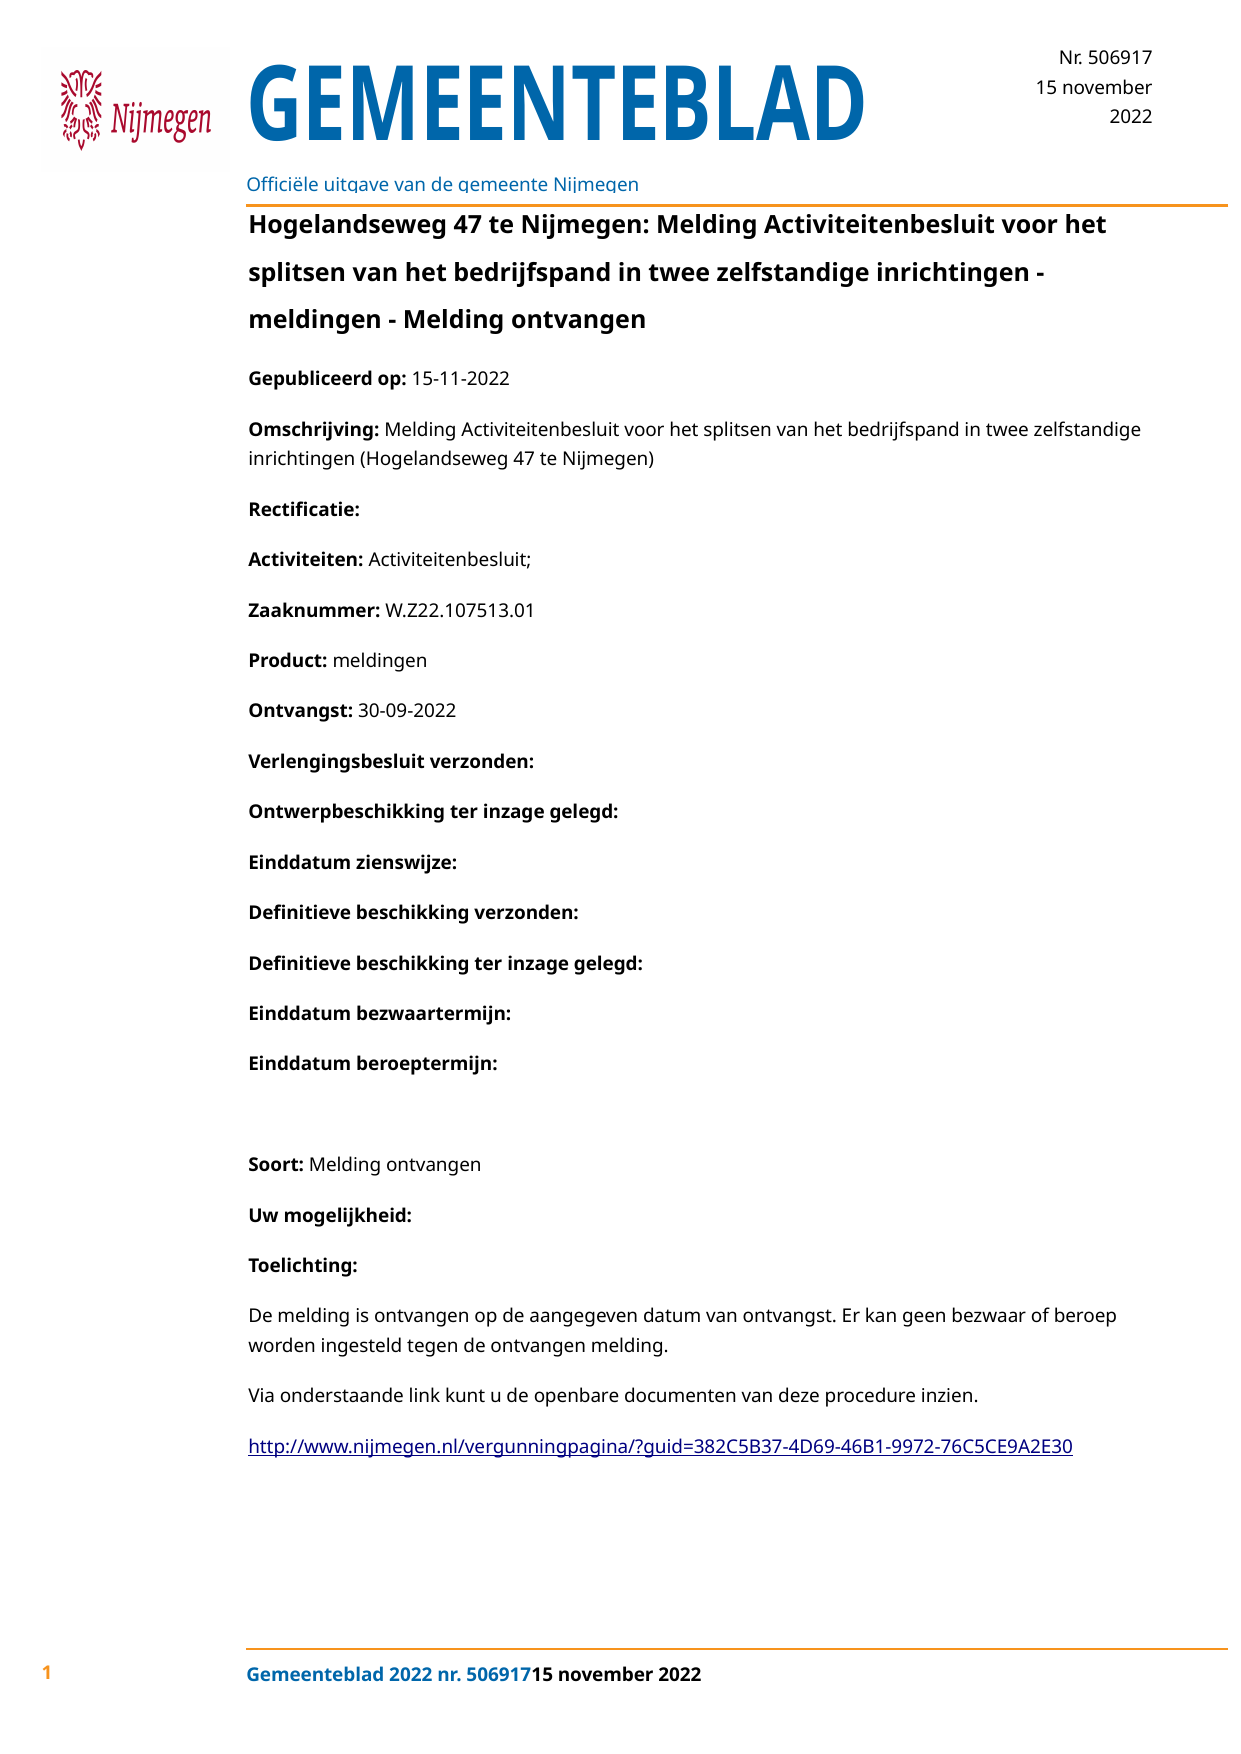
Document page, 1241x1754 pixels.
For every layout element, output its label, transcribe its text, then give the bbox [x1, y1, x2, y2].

text Hogelandseweg 47 te Nijmegen: Melding Activiteitenbesluit voor het splitsen van het bedrijfspand in twee zelfstandige inrichtingen - meldingen - Melding ontvangen [248, 207, 1152, 336]
text Einddatum bezwaartermijn: [248, 1000, 1152, 1026]
text Toelichting: [248, 1252, 1152, 1278]
text http://www.nijmegen.nl/vergunningpagina/?guid=382C5B37-4D69-46B1-9972-76C5CE9A2E30 [248, 1433, 1152, 1459]
text Gepubliceerd op: 15-11-2022 [248, 366, 1152, 391]
text Omschrijving: Melding Activiteitenbesluit voor het splitsen van het bedrijfspand in twee zelfstandige inrichtingen (Hogelandseweg 47 te Nijmegen) [248, 416, 1152, 471]
text Einddatum beroeptermijn: [248, 1051, 1152, 1076]
text De melding is ontvangen op de aangegeven datum van ontvangst. Er kan geen bezwaar of beroep worden ingesteld tegen de ontvangen melding. [248, 1303, 1152, 1358]
text Definitieve beschikking ter inzage gelegd: [248, 950, 1152, 975]
text Definitieve beschikking verzonden: [248, 899, 1152, 925]
text Verlengingsbesluit verzonden: [248, 748, 1152, 774]
text Rectificatie: [248, 496, 1152, 522]
text Uw mogelijkheid: [248, 1202, 1152, 1227]
text Activiteiten: Activiteitenbesluit; [248, 546, 1152, 572]
text Product: meldingen [248, 647, 1152, 673]
text Einddatum zienswijze: [248, 849, 1152, 874]
text Via onderstaande link kunt u de openbare documenten van deze procedure inzien. [248, 1383, 1152, 1408]
text Ontwerpbeschikking ter inzage gelegd: [248, 798, 1152, 824]
text Soort: Melding ontvangen [248, 1151, 1152, 1177]
picture [41, 47, 231, 172]
text Ontvangst: 30-09-2022 [248, 698, 1152, 723]
text Zaaknummer: W.Z22.107513.01 [248, 597, 1152, 622]
